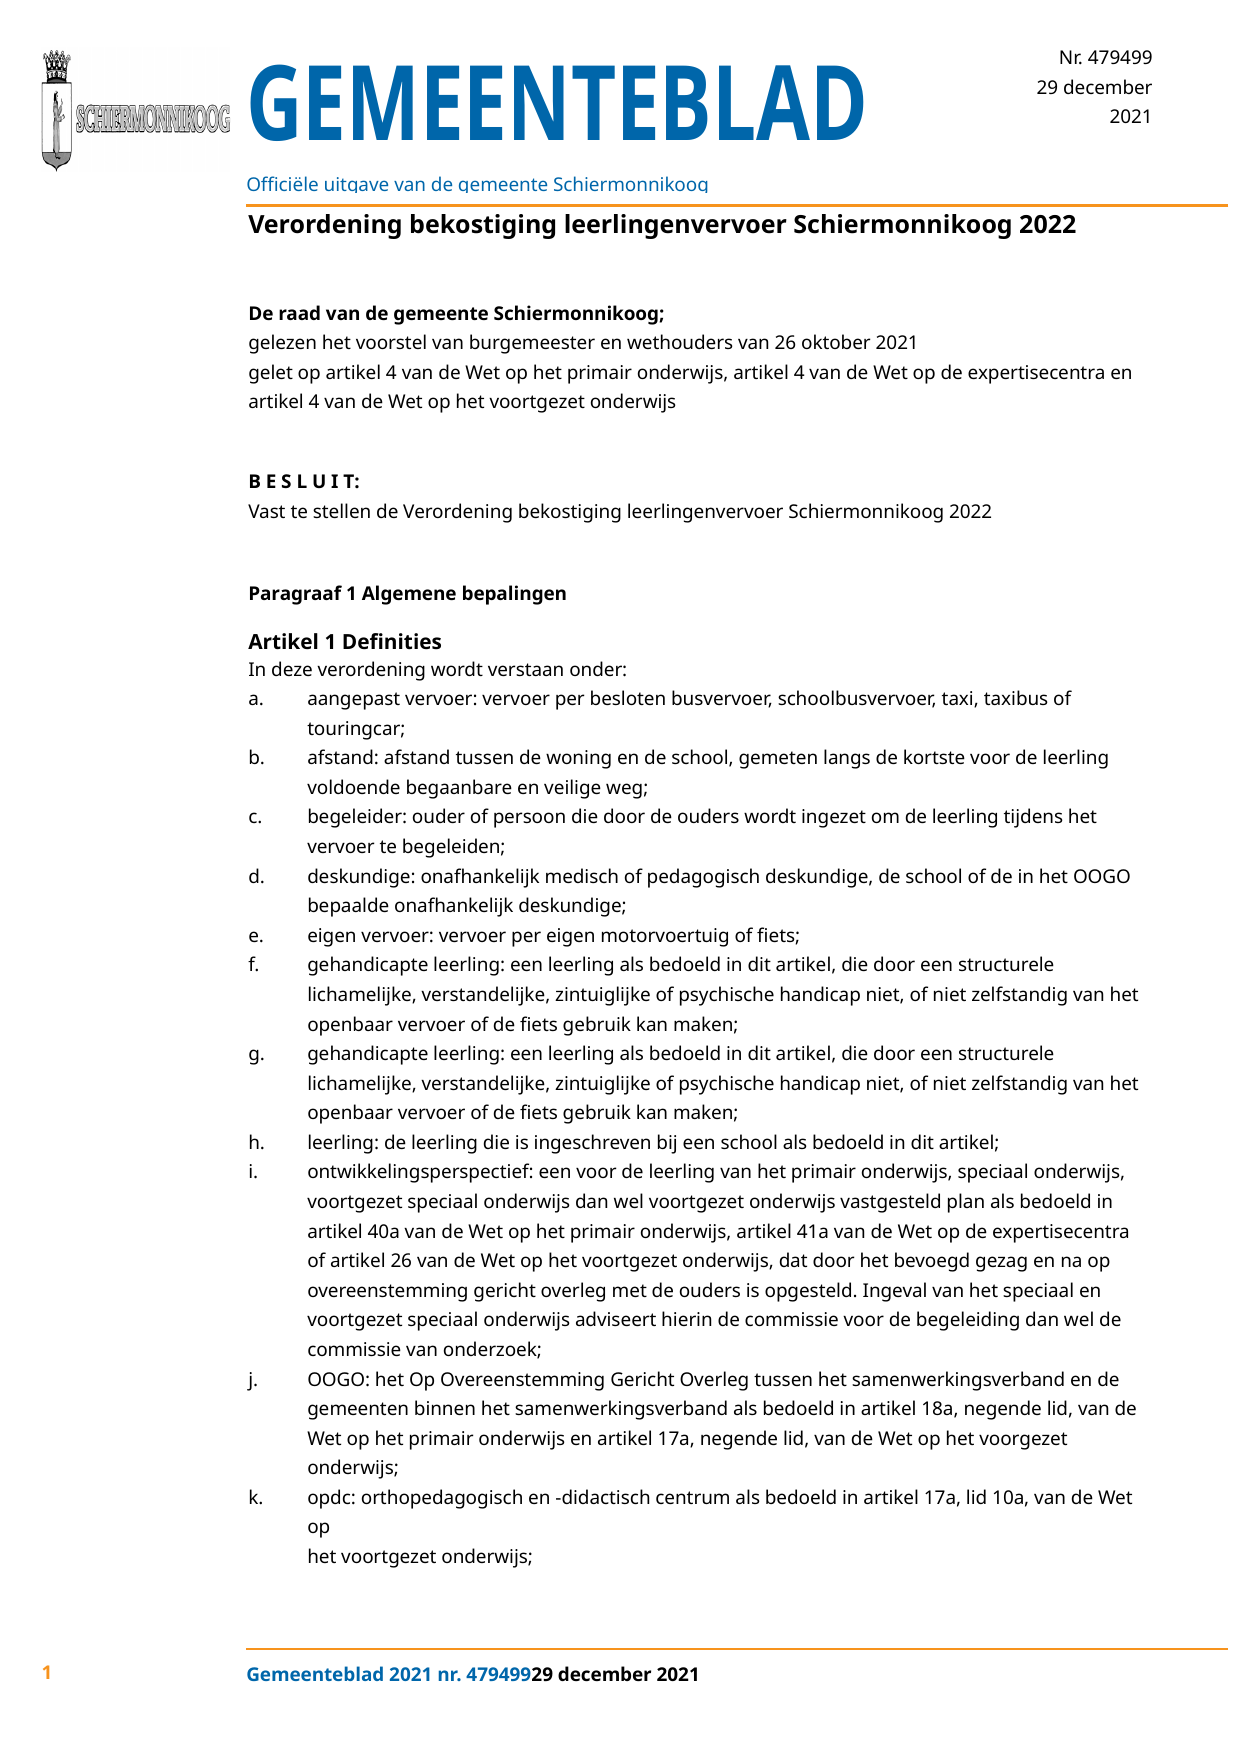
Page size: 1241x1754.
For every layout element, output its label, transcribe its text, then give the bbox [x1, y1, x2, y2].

picture [41, 47, 231, 172]
text Paragraaf 1 Algemene bepalingen [248, 578, 1152, 607]
list ontwikkelingsperspectief: een voor de leerling van het primair onderwijs, speciaal onderwijs, voortgezet speciaal onderwijs dan wel voortgezet onderwijs vastgesteld plan als bedoeld in artikel 40a van de Wet op het primair onderwijs, artikel 41a van de Wet op de expertisecentra of artikel 26 van de Wet op het voortgezet onderwijs, dat door het bevoegd gezag en na op overeenstemming gericht overleg met de ouders is opgesteld. Ingeval van het speciaal en voortgezet speciaal onderwijs adviseert hierin de commissie voor de begeleiding dan wel de commissie van onderzoek; [248, 1159, 1152, 1362]
text Vast te stellen de Verordening bekostiging leerlingenvervoer Schiermonnikoog 2022 [248, 498, 1152, 524]
text gelet op artikel 4 van de Wet op het primair onderwijs, artikel 4 van de Wet op de expertisecentra en artikel 4 van de Wet op het voortgezet onderwijs [248, 359, 1152, 414]
list gehandicapte leerling: een leerling als bedoeld in dit artikel, die door een structurele lichamelijke, verstandelijke, zintuiglijke of psychische handicap niet, of niet zelfstandig van het openbaar vervoer of de fiets gebruik kan maken; [248, 1040, 1152, 1125]
list leerling: de leerling die is ingeschreven bij een school als bedoeld in dit artikel; [248, 1129, 1152, 1155]
list het voortgezet onderwijs; [248, 1543, 1152, 1569]
text Artikel 1 Definities [248, 627, 1152, 656]
text De raad van de gemeente Schiermonnikoog; [248, 300, 1152, 326]
text In deze verordening wordt verstaan onder: [248, 656, 1152, 682]
list OOGO: het Op Overeenstemming Gericht Overleg tussen het samenwerkingsverband en de gemeenten binnen het samenwerkingsverband als bedoeld in artikel 18a, negende lid, van de Wet op het primair onderwijs en artikel 17a, negende lid, van de Wet op het voorgezet onderwijs; [248, 1366, 1152, 1480]
text B E S L U I T: [248, 468, 1152, 494]
text Verordening bekostiging leerlingenvervoer Schiermonnikoog 2022 [248, 207, 1152, 241]
list aangepast vervoer: vervoer per besloten busvervoer, schoolbusvervoer, taxi, taxibus of touringcar; [248, 685, 1152, 741]
text gelezen het voorstel van burgemeester en wethouders van 26 oktober 2021 [248, 329, 1152, 355]
list deskundige: onafhankelijk medisch of pedagogisch deskundige, de school of de in het OOGO bepaalde onafhankelijk deskundige; [248, 863, 1152, 918]
list gehandicapte leerling: een leerling als bedoeld in dit artikel, die door een structurele lichamelijke, verstandelijke, zintuiglijke of psychische handicap niet, of niet zelfstandig van het openbaar vervoer of de fiets gebruik kan maken; [248, 952, 1152, 1037]
list eigen vervoer: vervoer per eigen motorvoertuig of fiets; [248, 922, 1152, 948]
list begeleider: ouder of persoon die door de ouders wordt ingezet om de leerling tijdens het vervoer te begeleiden; [248, 804, 1152, 859]
list opdc: orthopedagogisch en -didactisch centrum als bedoeld in artikel 17a, lid 10a, van de Wet op [248, 1484, 1152, 1539]
list afstand: afstand tussen de woning en de school, gemeten langs de kortste voor de leerling voldoende begaanbare en veilige weg; [248, 744, 1152, 800]
